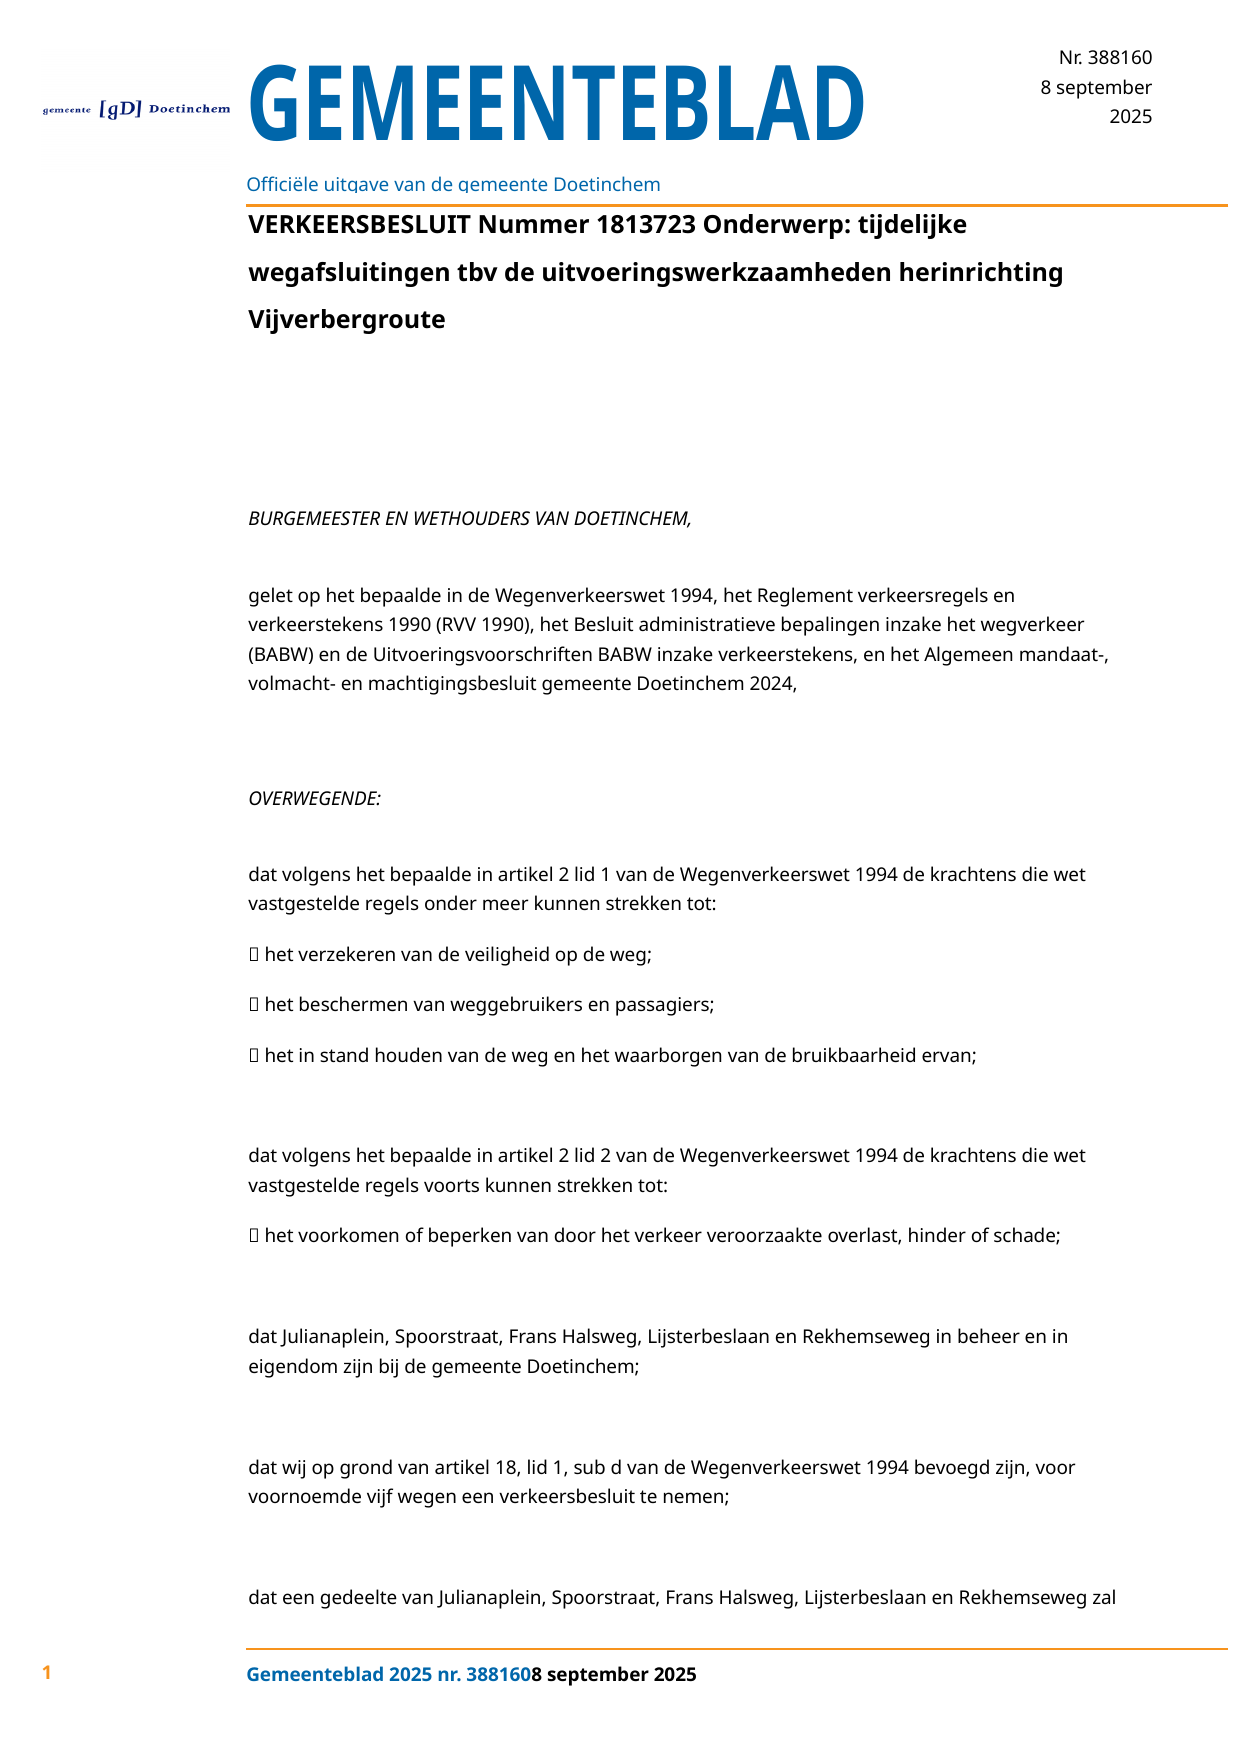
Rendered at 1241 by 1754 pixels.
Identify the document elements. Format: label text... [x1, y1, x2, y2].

picture [41, 47, 231, 172]
text OVERWEGENDE: [248, 785, 1152, 811]
text gelet op het bepaalde in de Wegenverkeerswet 1994, het Reglement verkeersregels en verkeerstekens 1990 (RVV 1990), het Besluit administratieve bepalingen inzake het wegverkeer (BABW) en de Uitvoeringsvoorschriften BABW inzake verkeerstekens, en het Algemeen mandaat-, volmacht- en machtigingsbesluit gemeente Doetinchem 2024, [248, 582, 1152, 696]
text VERKEERSBESLUIT Nummer 1813723 Onderwerp: tijdelijke wegafsluitingen tbv de uitvoeringswerkzaamheden herinrichting Vijverbergroute [248, 207, 1152, 336]
text dat volgens het bepaalde in artikel 2 lid 2 van de Wegenverkeerswet 1994 de krachtens die wet vastgestelde regels voorts kunnen strekken tot: [248, 1143, 1152, 1198]
text  het in stand houden van de weg en het waarborgen van de bruikbaarheid ervan; [248, 1042, 1152, 1068]
text  het verzekeren van de veiligheid op de weg; [248, 941, 1152, 967]
text dat volgens het bepaalde in artikel 2 lid 1 van de Wegenverkeerswet 1994 de krachtens die wet vastgestelde regels onder meer kunnen strekken tot: [248, 861, 1152, 916]
text dat wij op grond van artikel 18, lid 1, sub d van de Wegenverkeerswet 1994 bevoegd zijn, voor voornoemde vijf wegen een verkeersbesluit te nemen; [248, 1454, 1152, 1509]
text BURGEMEESTER EN WETHOUDERS VAN DOETINCHEM, [248, 506, 1152, 531]
text dat een gedeelte van Julianaplein, Spoorstraat, Frans Halsweg, Lijsterbeslaan en Rekhemseweg zal [248, 1584, 1152, 1610]
text  het beschermen van weggebruikers en passagiers; [248, 991, 1152, 1017]
text  het voorkomen of beperken van door het verkeer veroorzaakte overlast, hinder of schade; [248, 1223, 1152, 1248]
text dat Julianaplein, Spoorstraat, Frans Halsweg, Lijsterbeslaan en Rekhemseweg in beheer en in eigendom zijn bij de gemeente Doetinchem; [248, 1323, 1152, 1379]
